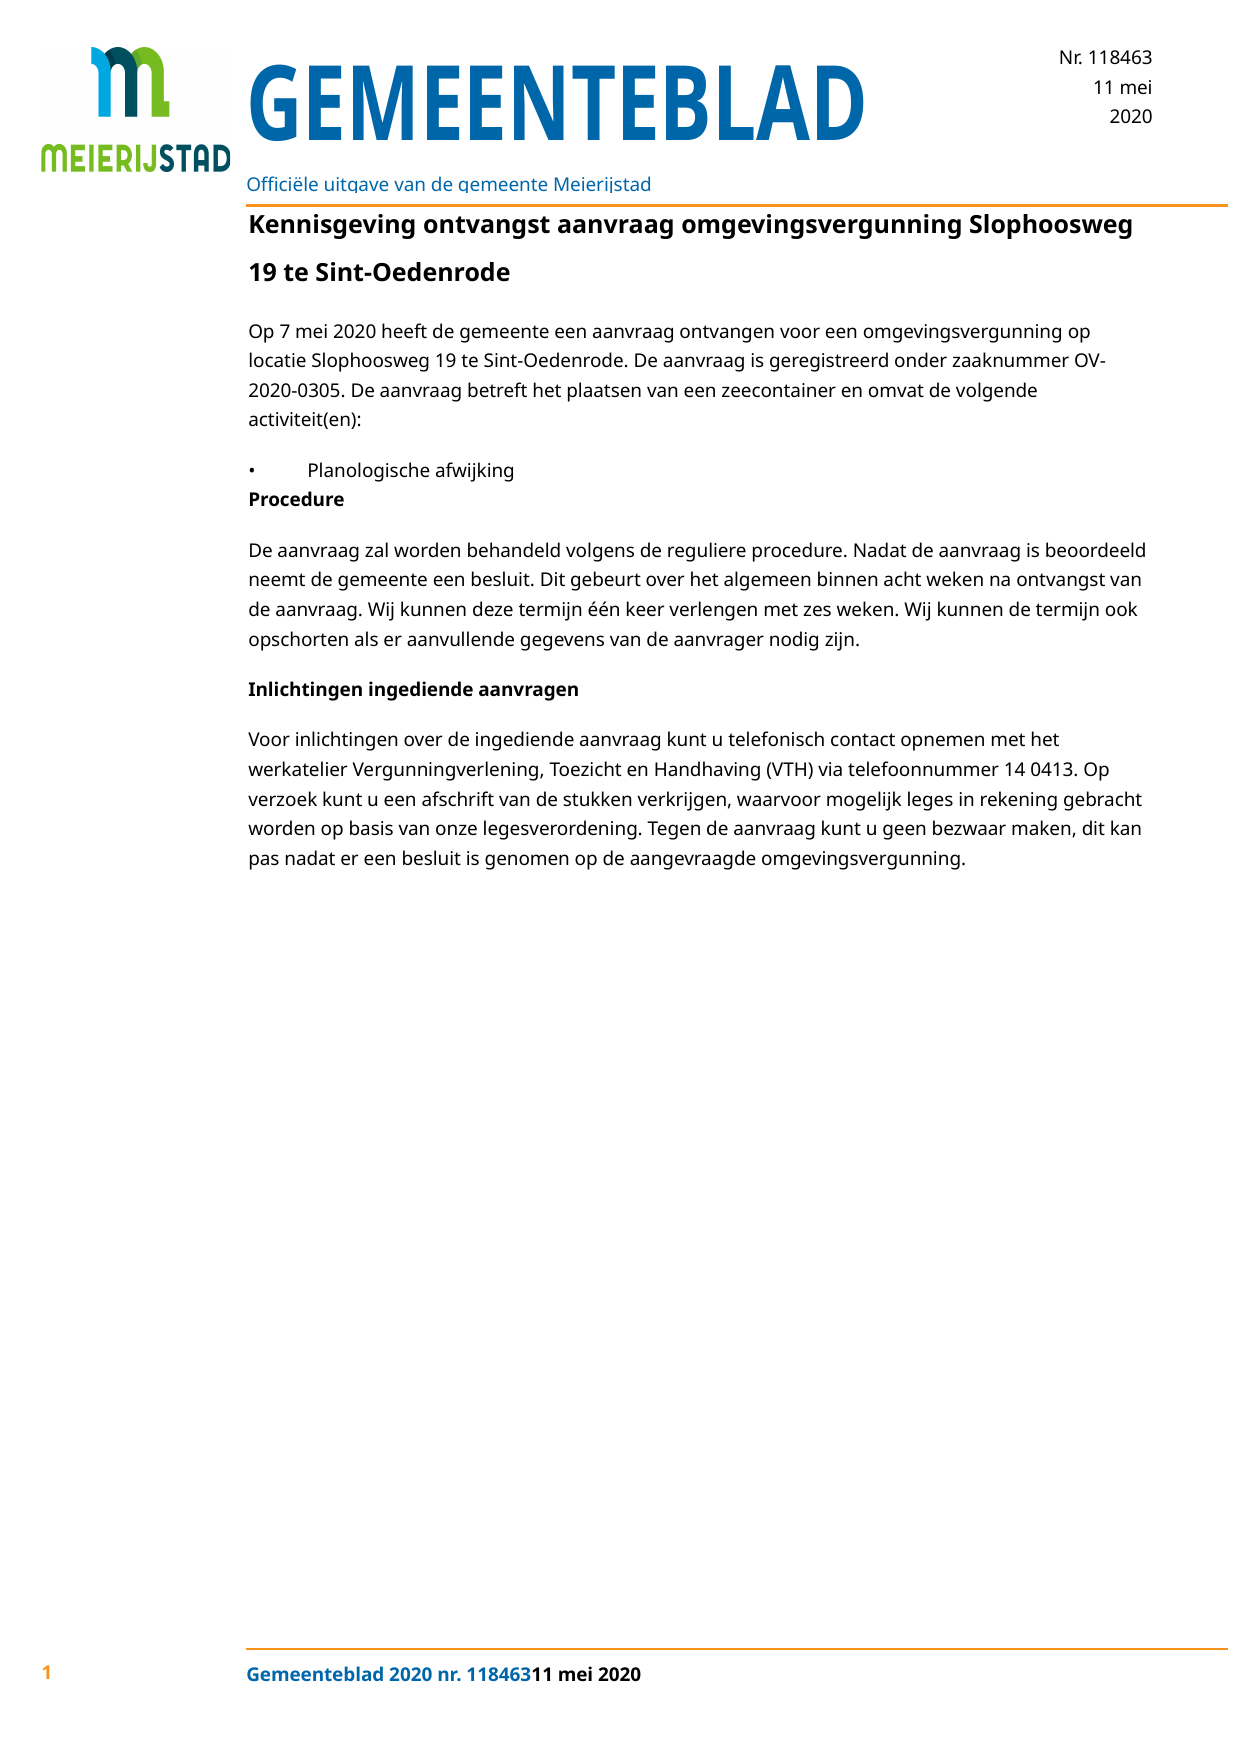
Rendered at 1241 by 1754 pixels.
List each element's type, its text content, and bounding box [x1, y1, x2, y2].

list Planologische afwijking [248, 457, 1152, 483]
text Procedure [248, 487, 1152, 512]
text Op 7 mei 2020 heeft de gemeente een aanvraag ontvangen voor een omgevingsvergunning op locatie Slophoosweg 19 te Sint-Oedenrode. De aanvraag is geregistreerd onder zaaknummer OV-2020-0305. De aanvraag betreft het plaatsen van een zeecontainer en omvat de volgende activiteit(en): [248, 318, 1152, 432]
picture [41, 47, 231, 172]
text Inlichtingen ingediende aanvragen [248, 676, 1152, 702]
text Kennisgeving ontvangst aanvraag omgevingsvergunning Slophoosweg 19 te Sint-Oedenrode [248, 207, 1152, 288]
text De aanvraag zal worden behandeld volgens de reguliere procedure. Nadat de aanvraag is beoordeeld neemt de gemeente een besluit. Dit gebeurt over het algemeen binnen acht weken na ontvangst van de aanvraag. Wij kunnen deze termijn één keer verlengen met zes weken. Wij kunnen de termijn ook opschorten als er aanvullende gegevens van de aanvrager nodig zijn. [248, 537, 1152, 652]
text Voor inlichtingen over de ingediende aanvraag kunt u telefonisch contact opnemen met het werkatelier Vergunningverlening, Toezicht en Handhaving (VTH) via telefoonnummer 14 0413. Op verzoek kunt u een afschrift van de stukken verkrijgen, waarvoor mogelijk leges in rekening gebracht worden op basis van onze legesverordening. Tegen de aanvraag kunt u geen bezwaar maken, dit kan pas nadat er een besluit is genomen op de aangevraagde omgevingsvergunning. [248, 727, 1152, 871]
